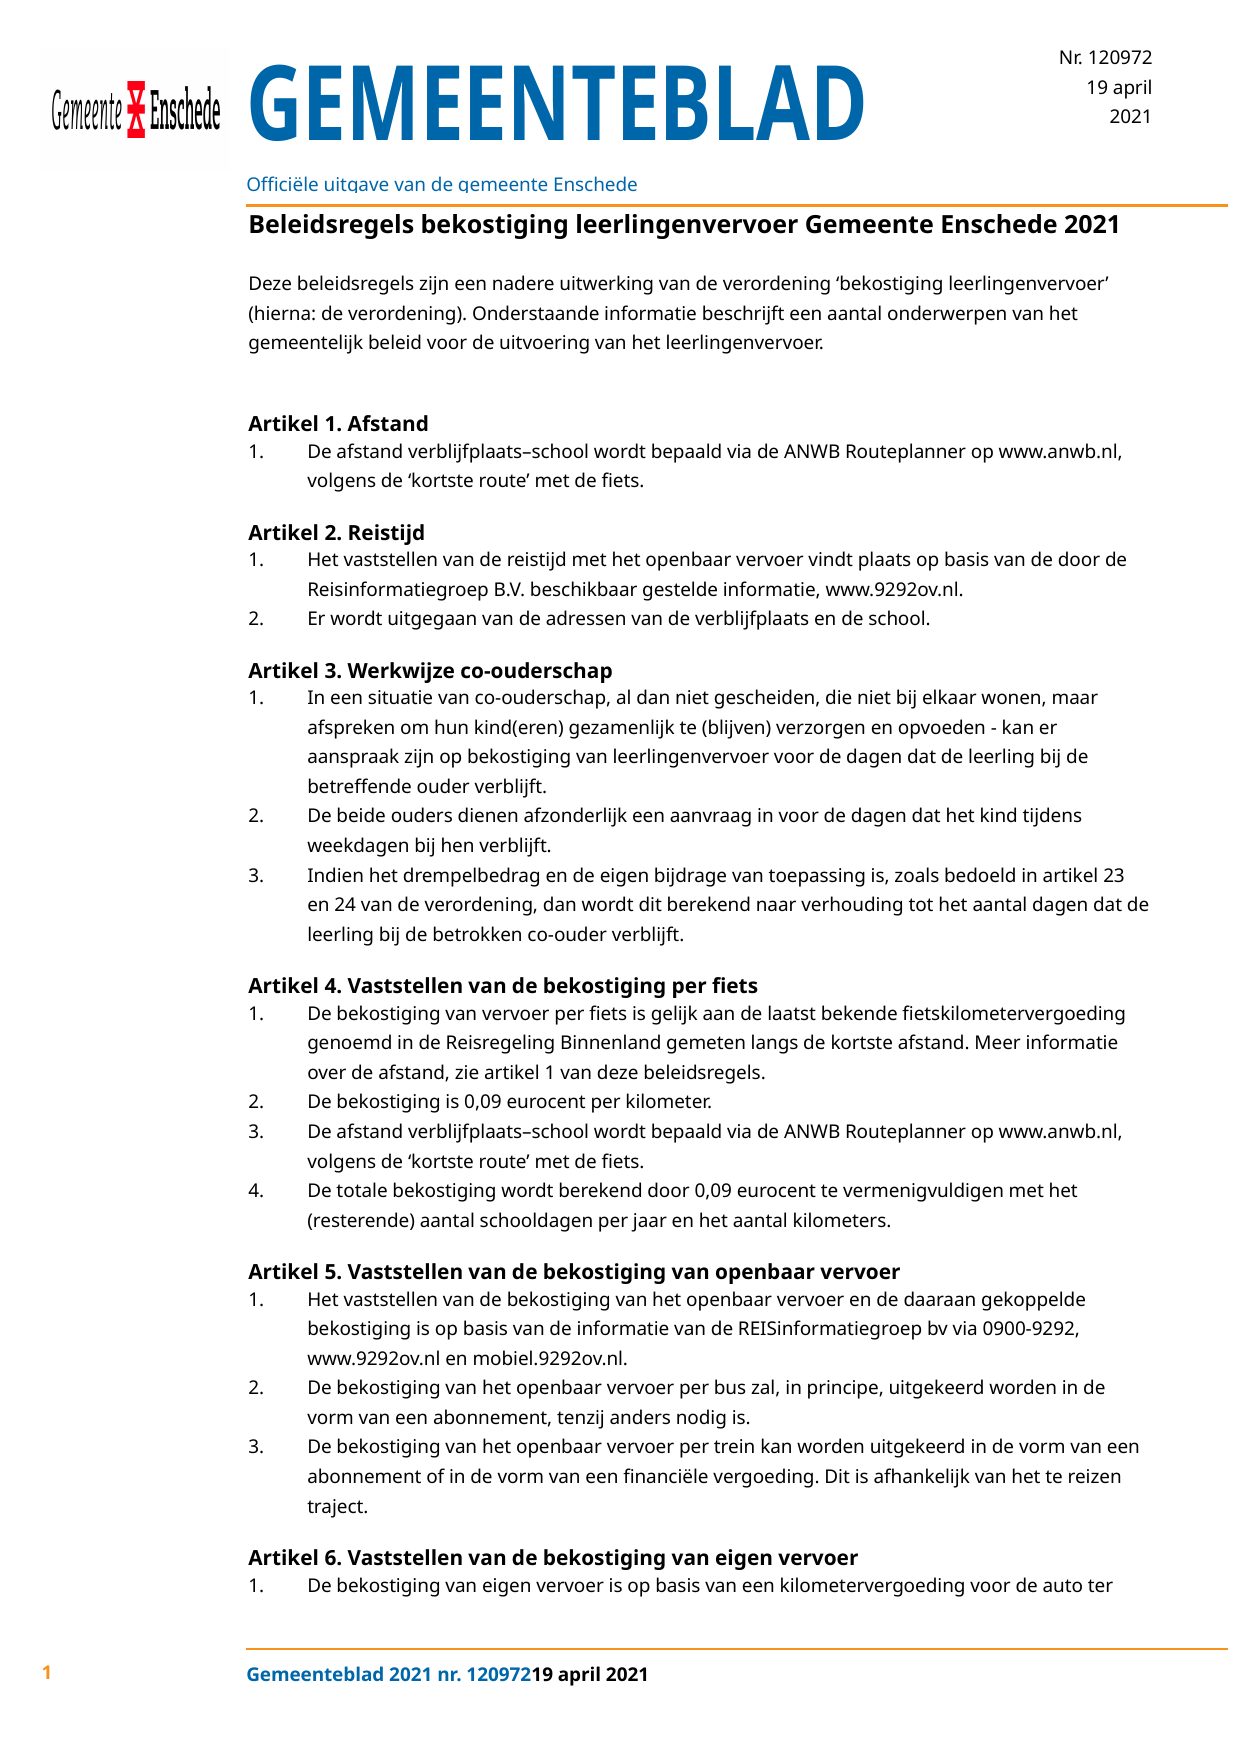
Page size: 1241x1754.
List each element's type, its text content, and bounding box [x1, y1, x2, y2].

picture [41, 47, 231, 172]
list De bekostiging van het openbaar vervoer per trein kan worden uitgekeerd in de vorm van een abonnement of in de vorm van een financiële vergoeding. Dit is afhankelijk van het te reizen traject. [248, 1434, 1152, 1519]
list De bekostiging van vervoer per fiets is gelijk aan de laatst bekende fietskilometervergoeding genoemd in de Reisregeling Binnenland gemeten langs de kortste afstand. Meer informatie over de afstand, zie artikel 1 van deze beleidsregels. [248, 1000, 1152, 1085]
text Deze beleidsregels zijn een nadere uitwerking van de verordening ‘bekostiging leerlingenvervoer’ (hierna: de verordening). Onderstaande informatie beschrijft een aantal onderwerpen van het gemeentelijk beleid voor de uitvoering van het leerlingenvervoer. [248, 270, 1152, 355]
list Indien het drempelbedrag en de eigen bijdrage van toepassing is, zoals bedoeld in artikel 23 en 24 van de verordening, dan wordt dit berekend naar verhouding tot het aantal dagen dat de leerling bij de betrokken co-ouder verblijft. [248, 862, 1152, 947]
text Artikel 4. Vaststellen van de bekostiging per fiets [248, 971, 1152, 1000]
text Artikel 3. Werkwijze co-ouderschap [248, 656, 1152, 684]
text Artikel 2. Reistijd [248, 518, 1152, 546]
text Artikel 6. Vaststellen van de bekostiging van eigen vervoer [248, 1543, 1152, 1572]
list De afstand verblijfplaats–school wordt bepaald via de ANWB Routeplanner op www.anwb.nl, volgens de ‘kortste route’ met de fiets. [248, 438, 1152, 493]
list De totale bekostiging wordt berekend door 0,09 eurocent te vermenigvuldigen met het (resterende) aantal schooldagen per jaar en het aantal kilometers. [248, 1177, 1152, 1233]
text Artikel 1. Afstand [248, 409, 1152, 438]
list In een situatie van co-ouderschap, al dan niet gescheiden, die niet bij elkaar wonen, maar afspreken om hun kind(eren) gezamenlijk te (blijven) verzorgen en opvoeden - kan er aanspraak zijn op bekostiging van leerlingenvervoer voor de dagen dat de leerling bij de betreffende ouder verblijft. [248, 684, 1152, 799]
list Er wordt uitgegaan van de adressen van de verblijfplaats en de school. [248, 606, 1152, 631]
list Het vaststellen van de bekostiging van het openbaar vervoer en de daaraan gekoppelde bekostiging is op basis van de informatie van de REISinformatiegroep bv via 0900-9292, www.9292ov.nl en mobiel.9292ov.nl. [248, 1286, 1152, 1371]
list De beide ouders dienen afzonderlijk een aanvraag in voor de dagen dat het kind tijdens weekdagen bij hen verblijft. [248, 803, 1152, 858]
text Beleidsregels bekostiging leerlingenvervoer Gemeente Enschede 2021 [248, 207, 1152, 241]
list De bekostiging van eigen vervoer is op basis van een kilometervergoeding voor de auto ter [248, 1572, 1152, 1597]
text Artikel 5. Vaststellen van de bekostiging van openbaar vervoer [248, 1257, 1152, 1286]
list De bekostiging is 0,09 eurocent per kilometer. [248, 1089, 1152, 1114]
list De bekostiging van het openbaar vervoer per bus zal, in principe, uitgekeerd worden in de vorm van een abonnement, tenzij anders nodig is. [248, 1374, 1152, 1430]
list De afstand verblijfplaats–school wordt bepaald via de ANWB Routeplanner op www.anwb.nl, volgens de ‘kortste route’ met de fiets. [248, 1118, 1152, 1173]
list Het vaststellen van de reistijd met het openbaar vervoer vindt plaats op basis van de door de Reisinformatiegroep B.V. beschikbaar gestelde informatie, www.9292ov.nl. [248, 546, 1152, 602]
